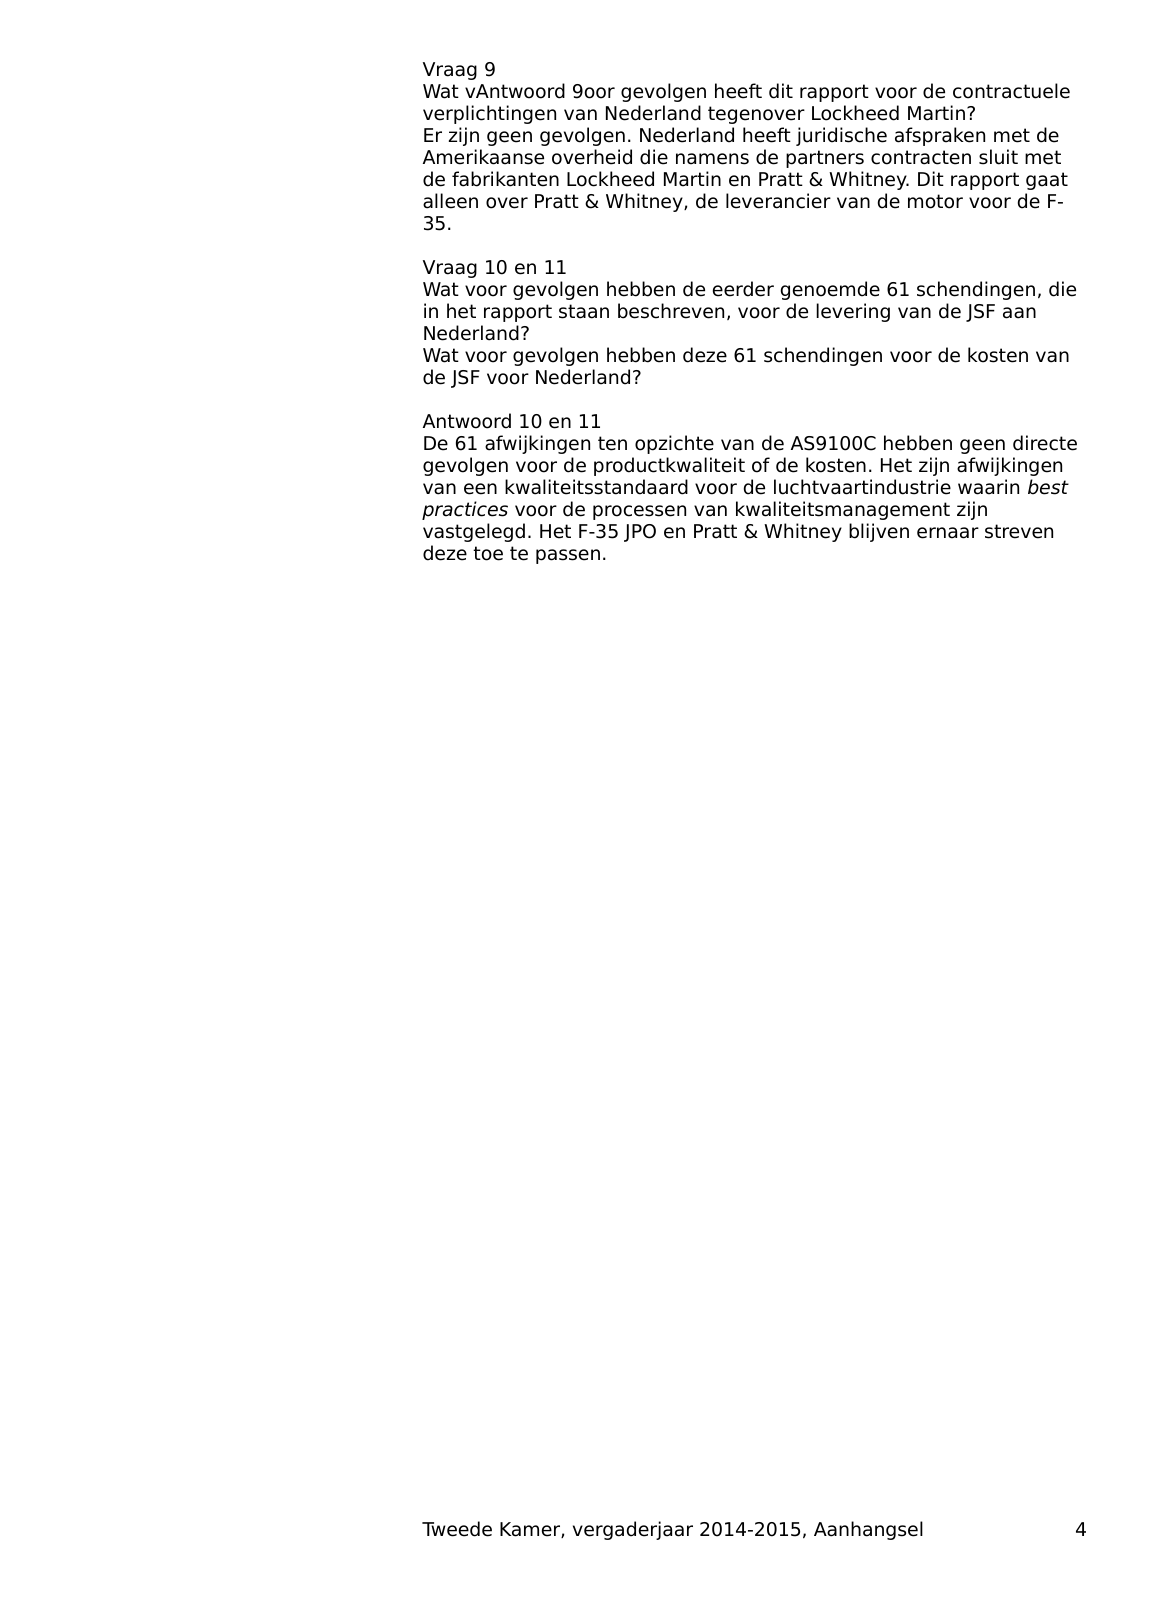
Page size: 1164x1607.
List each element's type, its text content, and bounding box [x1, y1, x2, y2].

text Wat voor gevolgen hebben de eerder genoemde 61 schendingen, die in het rapport staan beschreven, voor de levering van de JSF aan Nederland? [422, 279, 1087, 345]
text De 61 afwijkingen ten opzichte van de AS9100C hebben geen directe gevolgen voor de productkwaliteit of de kosten. Het zijn afwijkingen van een kwaliteitsstandaard voor de luchtvaartindustrie waarin best practices voor de processen van kwaliteitsmanagement zijn vastgelegd. Het F-35 JPO en Pratt & Whitney blijven ernaar streven deze toe te passen. [422, 433, 1087, 565]
text Wat vAntwoord 9oor gevolgen heeft dit rapport voor de contractuele verplichtingen van Nederland tegenover Lockheed Martin? [422, 81, 1087, 125]
text Vraag 10 en 11 [422, 257, 1087, 279]
text Vraag 9 [422, 59, 1087, 81]
text Wat voor gevolgen hebben deze 61 schendingen voor de kosten van de JSF voor Nederland? [422, 345, 1087, 389]
text Antwoord 10 en 11 [422, 411, 1087, 433]
text Er zijn geen gevolgen. Nederland heeft juridische afspraken met de Amerikaanse overheid die namens de partners contracten sluit met de fabrikanten Lockheed Martin en Pratt & Whitney. Dit rapport gaat alleen over Pratt & Whitney, de leverancier van de motor voor de F-35. [422, 125, 1087, 235]
